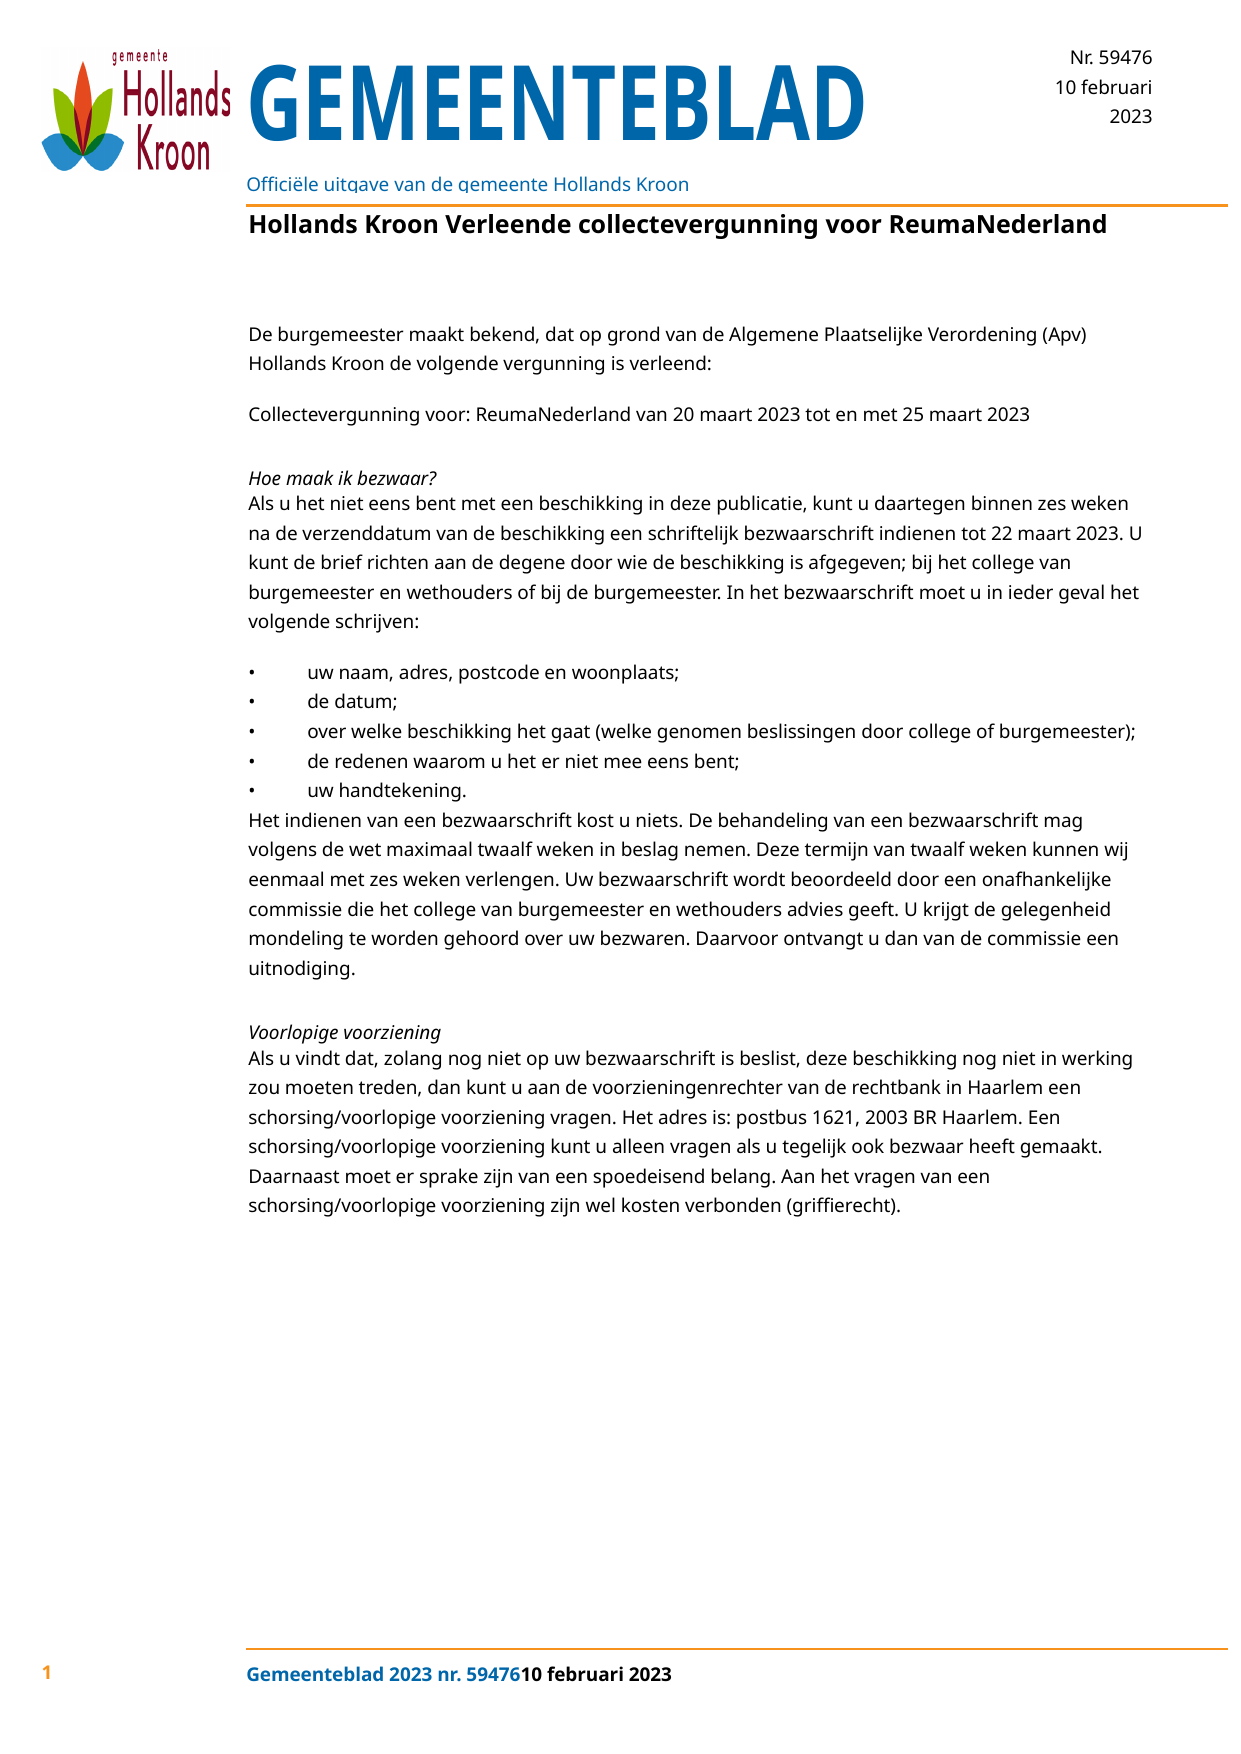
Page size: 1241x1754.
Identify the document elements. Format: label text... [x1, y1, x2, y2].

list de redenen waarom u het er niet mee eens bent; [248, 748, 1152, 774]
text Als u het niet eens bent met een beschikking in deze publicatie, kunt u daartegen binnen zes weken na de verzenddatum van de beschikking een schriftelijk bezwaarschrift indienen tot 22 maart 2023. U kunt de brief richten aan de degene door wie de beschikking is afgegeven; bij het college van burgemeester en wethouders of bij de burgemeester. In het bezwaarschrift moet u in ieder geval het volgende schrijven: [248, 490, 1152, 634]
text Als u vindt dat, zolang nog niet op uw bezwaarschrift is beslist, deze beschikking nog niet in werking zou moeten treden, dan kunt u aan de voorzieningenrechter van de rechtbank in Haarlem een schorsing/voorlopige voorziening vragen. Het adres is: postbus 1621, 2003 BR Haarlem. Een schorsing/voorlopige voorziening kunt u alleen vragen als u tegelijk ook bezwaar heeft gemaakt. Daarnaast moet er sprake zijn van een spoedeisend belang. Aan het vragen van een schorsing/voorlopige voorziening zijn wel kosten verbonden (griffierecht). [248, 1045, 1152, 1218]
list over welke beschikking het gaat (welke genomen beslissingen door college of burgemeester); [248, 718, 1152, 744]
text Het indienen van een bezwaarschrift kost u niets. De behandeling van een bezwaarschrift mag volgens de wet maximaal twaalf weken in beslag nemen. Deze termijn van twaalf weken kunnen wij eenmaal met zes weken verlengen. Uw bezwaarschrift wordt beoordeeld door een onafhankelijke commissie die het college van burgemeester en wethouders advies geeft. U krijgt de gelegenheid mondeling te worden gehoord over uw bezwaren. Daarvoor ontvangt u dan van de commissie een uitnodiging. [248, 807, 1152, 981]
list uw handtekening. [248, 777, 1152, 803]
text Hoe maak ik bezwaar? [248, 465, 1152, 490]
text Collectevergunning voor: ReumaNederland van 20 maart 2023 tot en met 25 maart 2023 [248, 401, 1152, 426]
list de datum; [248, 689, 1152, 714]
text De burgemeester maakt bekend, dat op grond van de Algemene Plaatselijke Verordening (Apv) Hollands Kroon de volgende vergunning is verleend: [248, 321, 1152, 376]
text Voorlopige voorziening [248, 1019, 1152, 1045]
text Hollands Kroon Verleende collectevergunning voor ReumaNederland [248, 207, 1152, 241]
list uw naam, adres, postcode en woonplaats; [248, 659, 1152, 685]
picture [41, 47, 231, 172]
